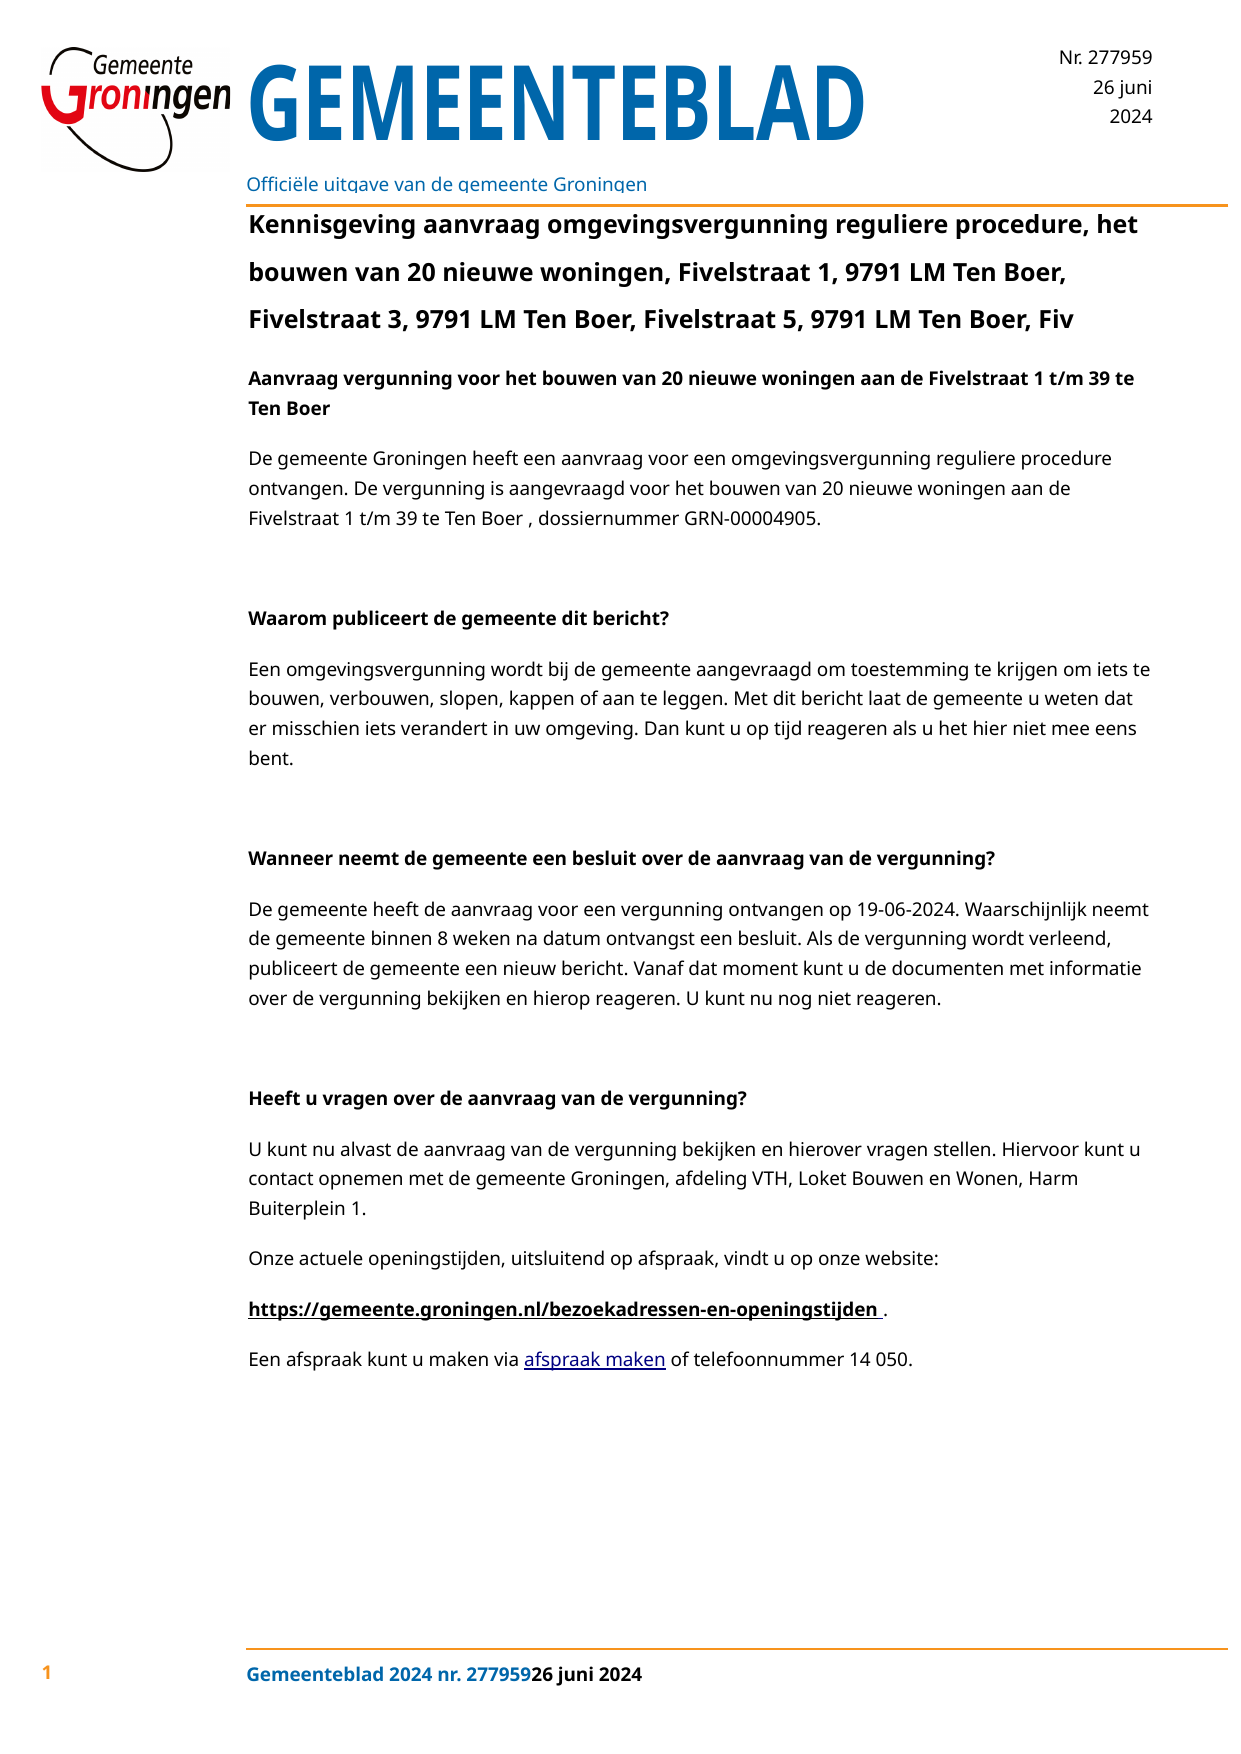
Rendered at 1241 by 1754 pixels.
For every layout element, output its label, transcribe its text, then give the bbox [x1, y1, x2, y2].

text De gemeente Groningen heeft een aanvraag voor een omgevingsvergunning reguliere procedure ontvangen. De vergunning is aangevraagd voor het bouwen van 20 nieuwe woningen aan de Fivelstraat 1 t/m 39 te Ten Boer , dossiernummer GRN-00004905. [248, 446, 1152, 530]
text Een omgevingsvergunning wordt bij de gemeente aangevraagd om toestemming te krijgen om iets te bouwen, verbouwen, slopen, kappen of aan te leggen. Met dit bericht laat de gemeente u weten dat er misschien iets verandert in uw omgeving. Dan kunt u op tijd reageren als u het hier niet mee eens bent. [248, 656, 1152, 770]
text De gemeente heeft de aanvraag voor een vergunning ontvangen op 19-06-2024. Waarschijnlijk neemt de gemeente binnen 8 weken na datum ontvangst een besluit. Als de vergunning wordt verleend, publiceert de gemeente een nieuw bericht. Vanaf dat moment kunt u de documenten met informatie over de vergunning bekijken en hierop reageren. U kunt nu nog niet reageren. [248, 896, 1152, 1010]
text Wanneer neemt de gemeente een besluit over de aanvraag van de vergunning? [248, 846, 1152, 871]
text Kennisgeving aanvraag omgevingsvergunning reguliere procedure, het bouwen van 20 nieuwe woningen, Fivelstraat 1, 9791 LM Ten Boer, Fivelstraat 3, 9791 LM Ten Boer, Fivelstraat 5, 9791 LM Ten Boer, Fiv [248, 207, 1152, 336]
picture [41, 47, 231, 172]
text https://gemeente.groningen.nl/bezoekadressen-en-openingstijden . [248, 1296, 1152, 1322]
text U kunt nu alvast de aanvraag van de vergunning bekijken en hierover vragen stellen. Hiervoor kunt u contact opnemen met de gemeente Groningen, afdeling VTH, Loket Bouwen en Wonen, Harm Buiterplein 1. [248, 1136, 1152, 1221]
text Onze actuele openingstijden, uitsluitend op afspraak, vindt u op onze website: [248, 1246, 1152, 1271]
text Waarom publiceert de gemeente dit bericht? [248, 606, 1152, 631]
text Een afspraak kunt u maken via afspraak maken of telefoonnummer 14 050. [248, 1346, 1152, 1372]
text Aanvraag vergunning voor het bouwen van 20 nieuwe woningen aan de Fivelstraat 1 t/m 39 te Ten Boer [248, 366, 1152, 421]
text Heeft u vragen over de aanvraag van de vergunning? [248, 1086, 1152, 1111]
